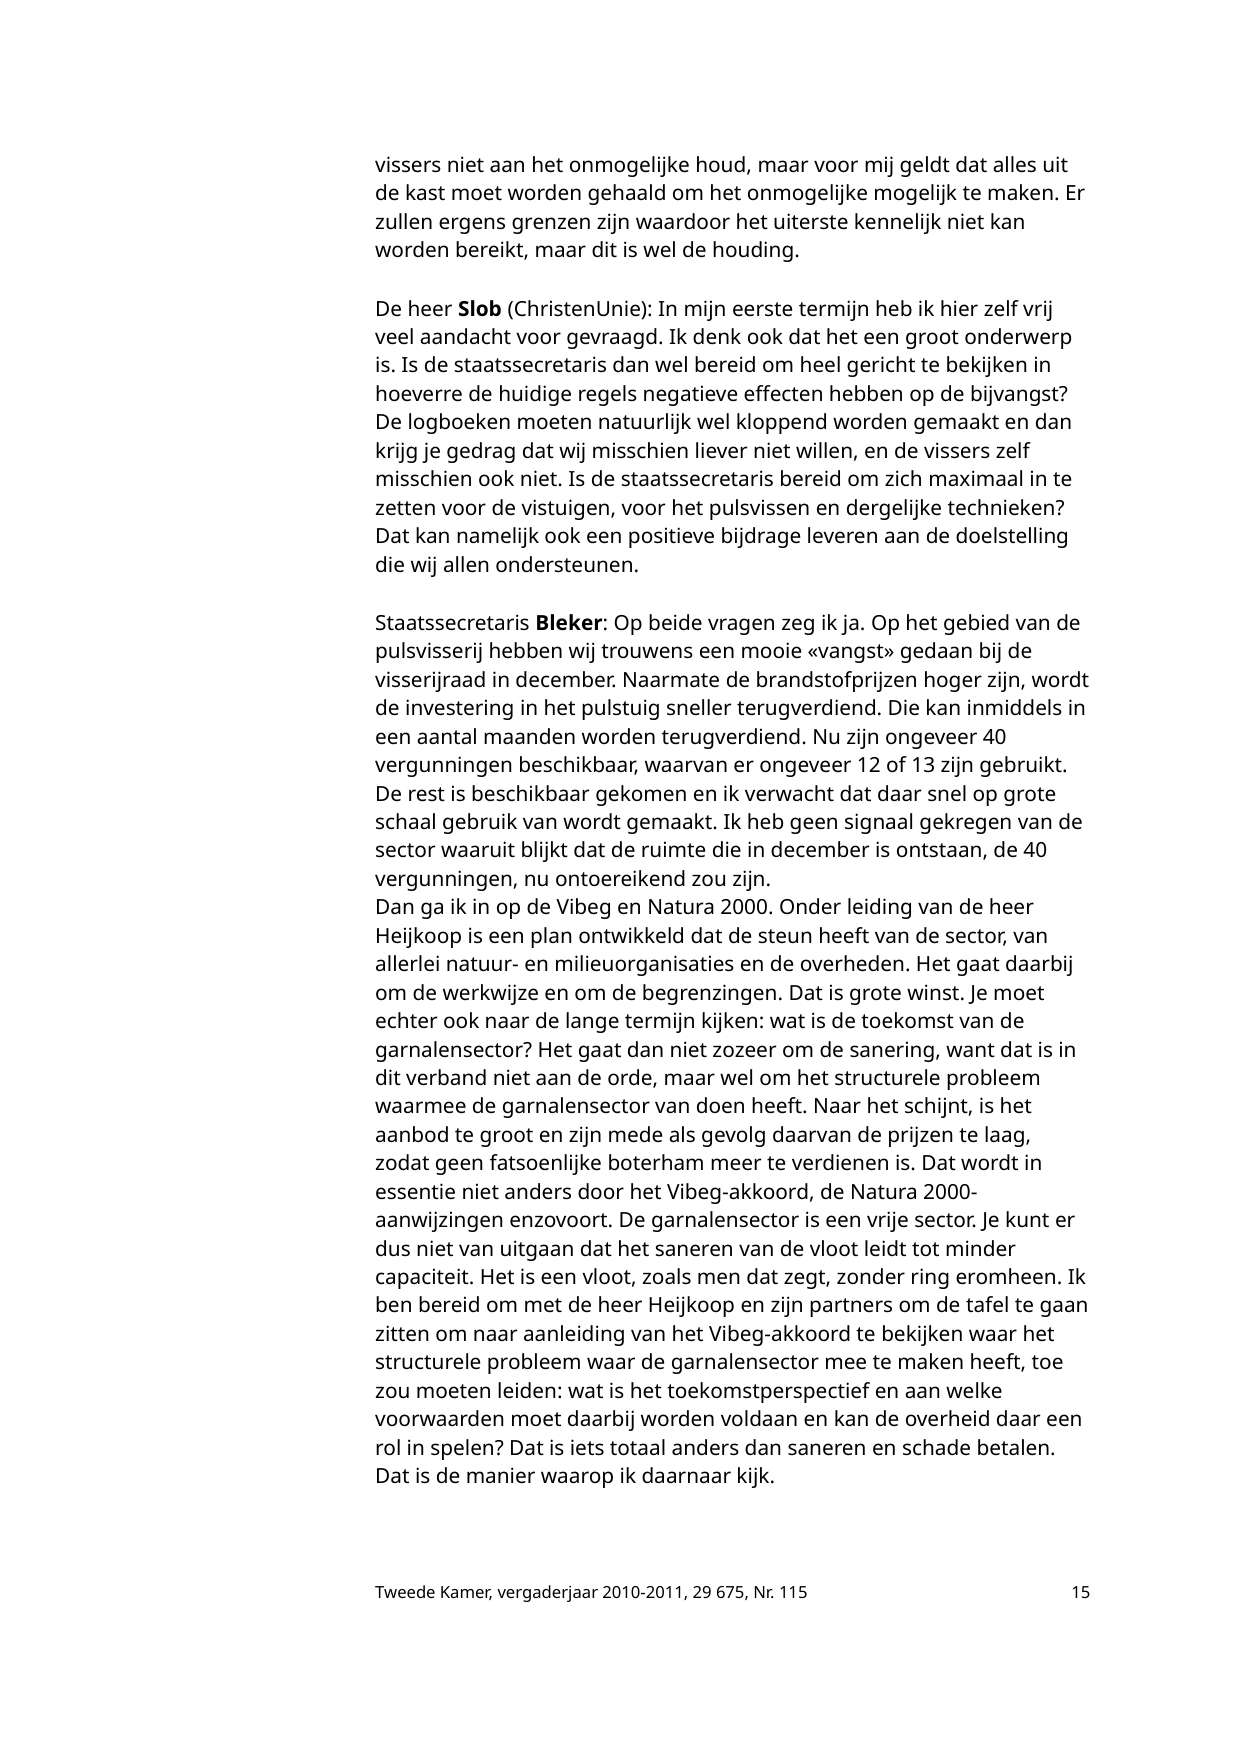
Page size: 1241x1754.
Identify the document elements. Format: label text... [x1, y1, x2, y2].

text Staatssecretaris Bleker: Op beide vragen zeg ik ja. Op het gebied van de pulsvisserij hebben wij trouwens een mooie «vangst» gedaan bij de visserijraad in december. Naarmate de brandstofprijzen hoger zijn, wordt de investering in het pulstuig sneller terugverdiend. Die kan inmiddels in een aantal maanden worden terugverdiend. Nu zijn ongeveer 40 vergunningen beschikbaar, waarvan er ongeveer 12 of 13 zijn gebruikt. De rest is beschikbaar gekomen en ik verwacht dat daar snel op grote schaal gebruik van wordt gemaakt. Ik heb geen signaal gekregen van de sector waaruit blijkt dat de ruimte die in december is ontstaan, de 40 vergunningen, nu ontoereikend zou zijn. [375, 608, 1090, 892]
text Dan ga ik in op de Vibeg en Natura 2000. Onder leiding van de heer Heijkoop is een plan ontwikkeld dat de steun heeft van de sector, van allerlei natuur- en milieuorganisaties en de overheden. Het gaat daarbij om de werkwijze en om de begrenzingen. Dat is grote winst. Je moet echter ook naar de lange termijn kijken: wat is de toekomst van de garnalensector? Het gaat dan niet zozeer om de sanering, want dat is in dit verband niet aan de orde, maar wel om het structurele probleem waarmee de garnalensector van doen heeft. Naar het schijnt, is het aanbod te groot en zijn mede als gevolg daarvan de prijzen te laag, zodat geen fatsoenlijke boterham meer te verdienen is. Dat wordt in essentie niet anders door het Vibeg-akkoord, de Natura 2000-aanwijzingen enzovoort. De garnalensector is een vrije sector. Je kunt er dus niet van uitgaan dat het saneren van de vloot leidt tot minder capaciteit. Het is een vloot, zoals men dat zegt, zonder ring eromheen. Ik ben bereid om met de heer Heijkoop en zijn partners om de tafel te gaan zitten om naar aanleiding van het Vibeg-akkoord te bekijken waar het structurele probleem waar de garnalensector mee te maken heeft, toe zou moeten leiden: wat is het toekomstperspectief en aan welke voorwaarden moet daarbij worden voldaan en kan de overheid daar een rol in spelen? Dat is iets totaal anders dan saneren en schade betalen. Dat is de manier waarop ik daarnaar kijk. [375, 892, 1090, 1490]
text De heer Slob (ChristenUnie): In mijn eerste termijn heb ik hier zelf vrij veel aandacht voor gevraagd. Ik denk ook dat het een groot onderwerp is. Is de staatssecretaris dan wel bereid om heel gericht te bekijken in hoeverre de huidige regels negatieve effecten hebben op de bijvangst? De logboeken moeten natuurlijk wel kloppend worden gemaakt en dan krijg je gedrag dat wij misschien liever niet willen, en de vissers zelf misschien ook niet. Is de staatssecretaris bereid om zich maximaal in te zetten voor de vistuigen, voor het pulsvissen en dergelijke technieken? Dat kan namelijk ook een positieve bijdrage leveren aan de doelstelling die wij allen ondersteunen. [375, 294, 1090, 578]
text vissers niet aan het onmogelijke houd, maar voor mij geldt dat alles uit de kast moet worden gehaald om het onmogelijke mogelijk te maken. Er zullen ergens grenzen zijn waardoor het uiterste kennelijk niet kan worden bereikt, maar dit is wel de houding. [375, 150, 1090, 264]
